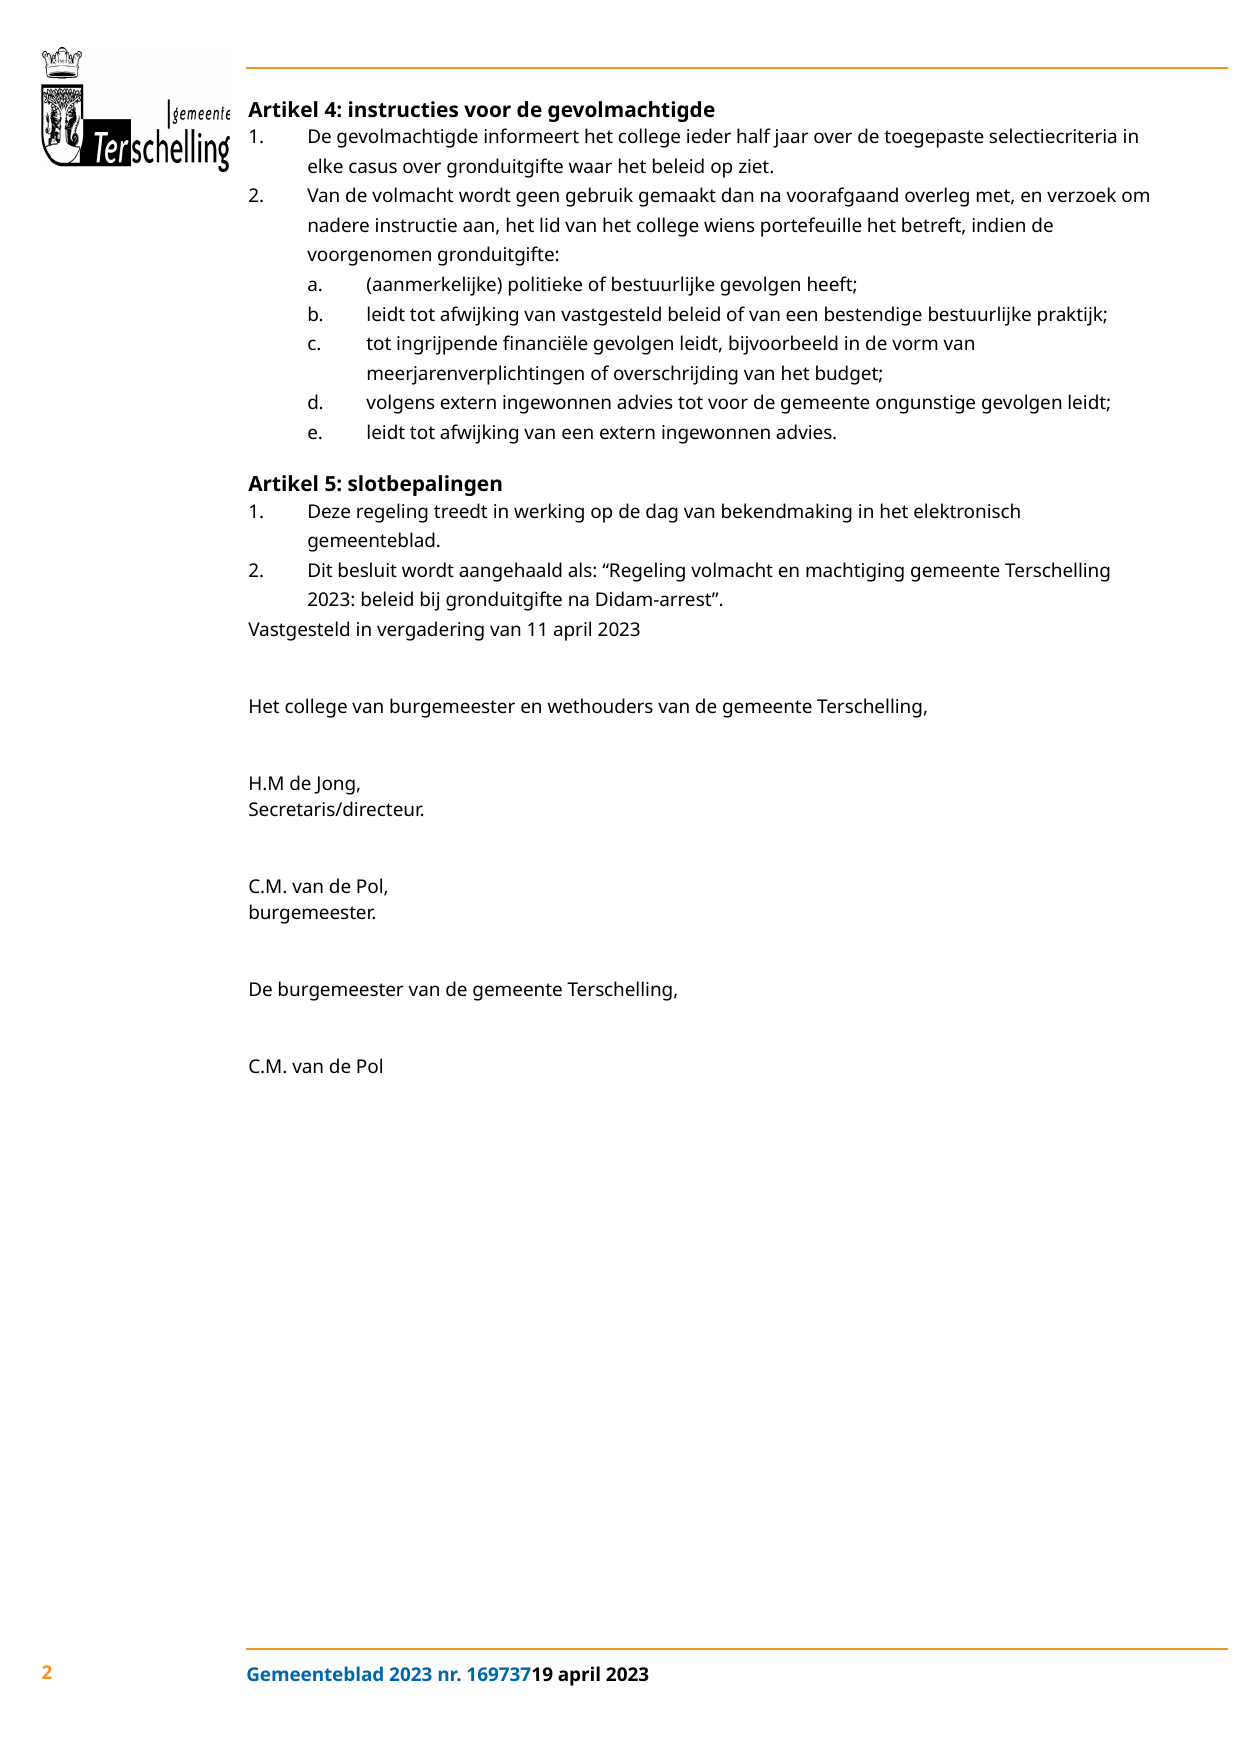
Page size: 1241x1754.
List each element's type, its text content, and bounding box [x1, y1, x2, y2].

list Van de volmacht wordt geen gebruik gemaakt dan na voorafgaand overleg met, en verzoek om nadere instructie aan, het lid van het college wiens portefeuille het betreft, indien de voorgenomen gronduitgifte: [248, 182, 1152, 267]
list De gevolmachtigde informeert het college ieder half jaar over de toegepaste selectiecriteria in elke casus over gronduitgifte waar het beleid op ziet. [248, 123, 1152, 178]
list (aanmerkelijke) politieke of bestuurlijke gevolgen heeft; [307, 271, 1152, 297]
list leidt tot afwijking van vastgesteld beleid of van een bestendige bestuurlijke praktijk; [307, 301, 1152, 326]
text H.M de Jong, [248, 771, 1152, 796]
text C.M. van de Pol, [248, 873, 1152, 899]
text Secretaris/directeur. [248, 796, 1152, 822]
text Artikel 5: slotbepalingen [248, 469, 1152, 498]
text C.M. van de Pol [248, 1054, 1152, 1079]
picture [41, 47, 231, 172]
text Het college van burgemeester en wethouders van de gemeente Terschelling, [248, 693, 1152, 719]
list volgens extern ingewonnen advies tot voor de gemeente ongunstige gevolgen leidt; [307, 389, 1152, 415]
text De burgemeester van de gemeente Terschelling, [248, 976, 1152, 1002]
list Deze regeling treedt in werking op de dag van bekendmaking in het elektronisch gemeenteblad. [248, 498, 1152, 553]
text Vastgesteld in vergadering van 11 april 2023 [248, 616, 1152, 642]
text Artikel 4: instructies voor de gevolmachtigde [248, 95, 1152, 123]
list leidt tot afwijking van een extern ingewonnen advies. [307, 419, 1152, 445]
list Dit besluit wordt aangehaald als: “Regeling volmacht en machtiging gemeente Terschelling 2023: beleid bij gronduitgifte na Didam-arrest”. [248, 557, 1152, 612]
text burgemeester. [248, 899, 1152, 925]
list tot ingrijpende financiële gevolgen leidt, bijvoorbeeld in de vorm van meerjarenverplichtingen of overschrijding van het budget; [307, 330, 1152, 386]
